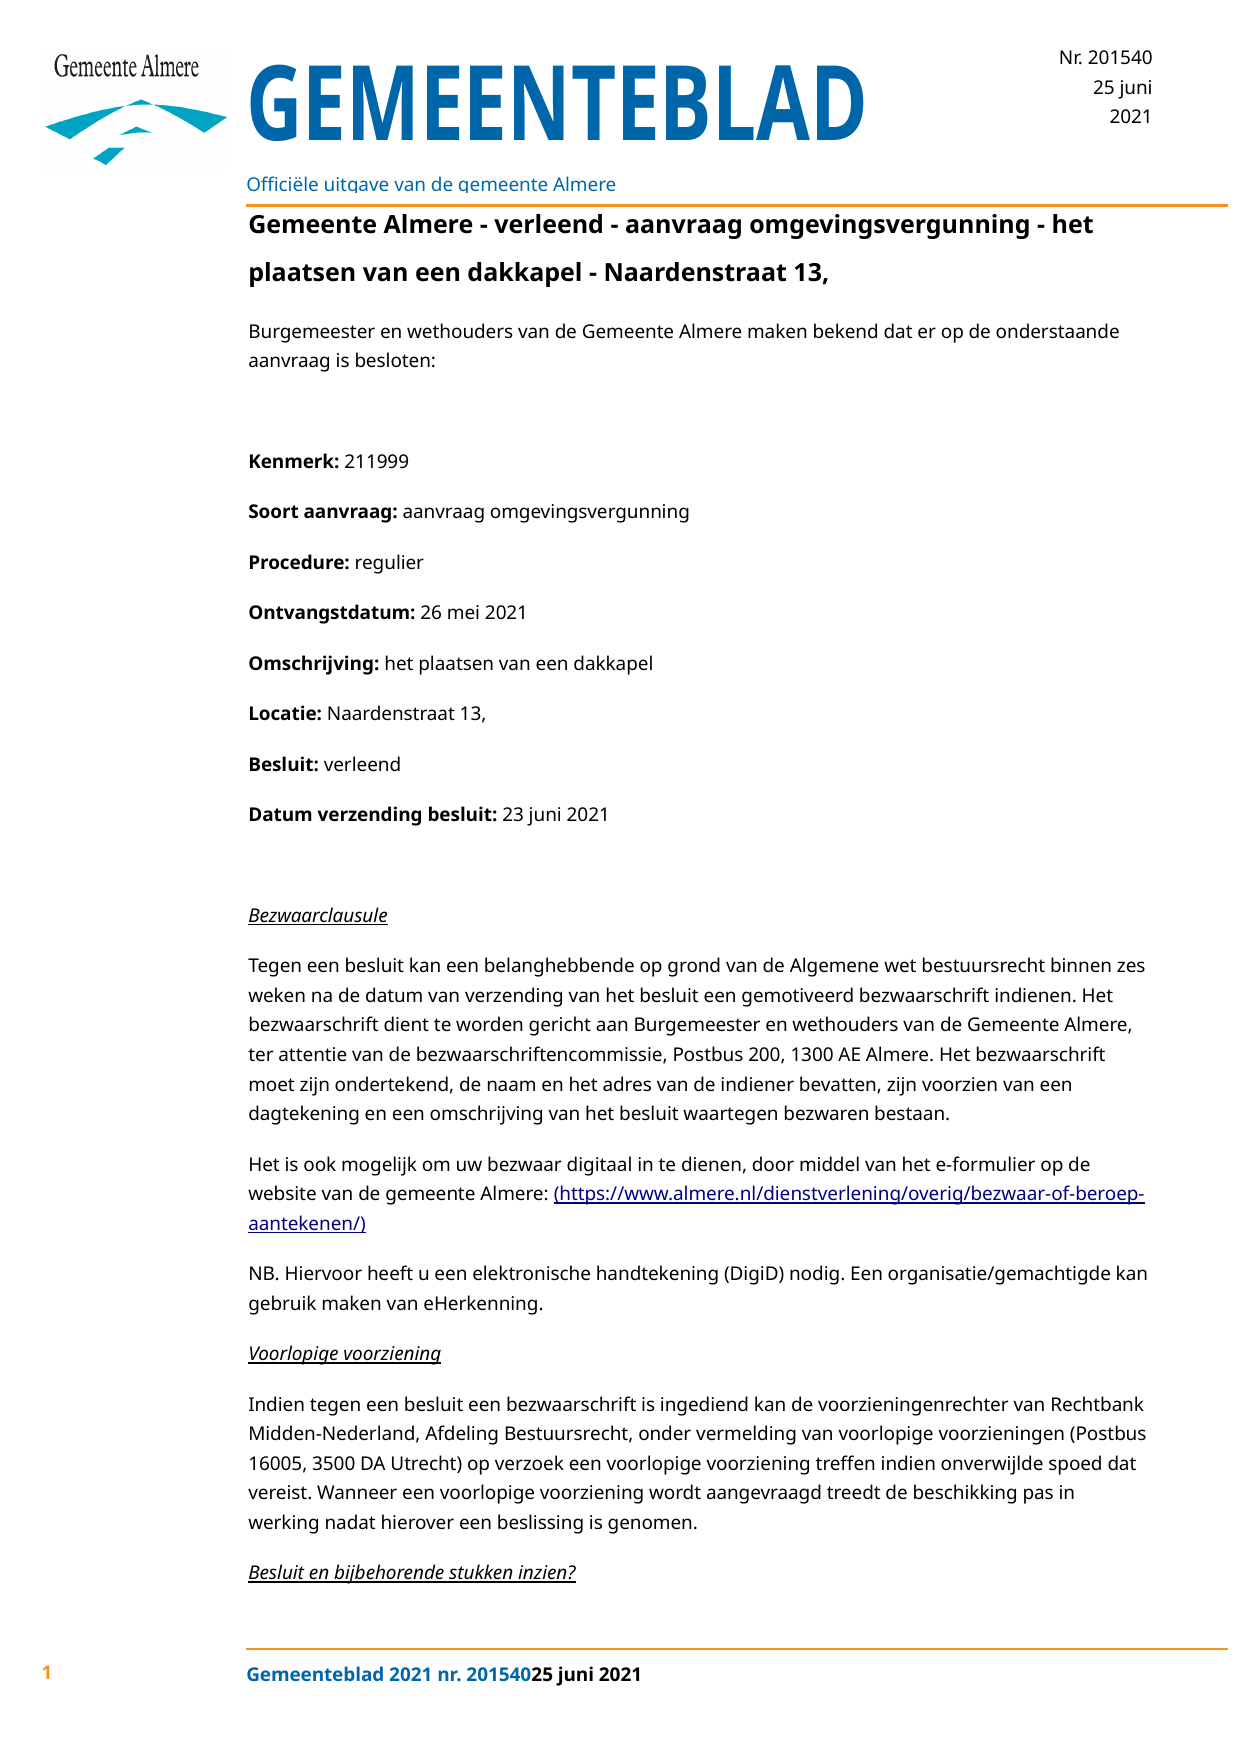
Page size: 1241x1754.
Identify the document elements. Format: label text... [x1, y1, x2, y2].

text Voorlopige voorziening [248, 1340, 1152, 1366]
text Datum verzending besluit: 23 juni 2021 [248, 801, 1152, 827]
text Burgemeester en wethouders van de Gemeente Almere maken bekend dat er op de onderstaande aanvraag is besloten: [248, 318, 1152, 373]
text Ontvangstdatum: 26 mei 2021 [248, 599, 1152, 625]
text Het is ook mogelijk om uw bezwaar digitaal in te dienen, door middel van het e-formulier op de website van de gemeente Almere: (https://www.almere.nl/dienstverlening/overig/bezwaar-of-beroep-aantekenen/) [248, 1151, 1152, 1236]
text Gemeente Almere - verleend - aanvraag omgevingsvergunning - het plaatsen van een dakkapel - Naardenstraat 13, [248, 207, 1152, 288]
text Besluit: verleend [248, 751, 1152, 777]
text Tegen een besluit kan een belanghebbende op grond van de Algemene wet bestuursrecht binnen zes weken na de datum van verzending van het besluit een gemotiveerd bezwaarschrift indienen. Het bezwaarschrift dient te worden gericht aan Burgemeester en wethouders van de Gemeente Almere, ter attentie van de bezwaarschriftencommissie, Postbus 200, 1300 AE Almere. Het bezwaarschrift moet zijn ondertekend, de naam en het adres van de indiener bevatten, zijn voorzien van een dagtekening en een omschrijving van het besluit waartegen bezwaren bestaan. [248, 952, 1152, 1126]
text Indien tegen een besluit een bezwaarschrift is ingediend kan de voorzieningenrechter van Rechtbank Midden-Nederland, Afdeling Bestuursrecht, onder vermelding van voorlopige voorzieningen (Postbus 16005, 3500 DA Utrecht) op verzoek een voorlopige voorziening treffen indien onverwijlde spoed dat vereist. Wanneer een voorlopige voorziening wordt aangevraagd treedt de beschikking pas in werking nadat hierover een beslissing is genomen. [248, 1391, 1152, 1535]
text Bezwaarclausule [248, 902, 1152, 928]
text NB. Hiervoor heeft u een elektronische handtekening (DigiD) nodig. Een organisatie/gemachtigde kan gebruik maken van eHerkenning. [248, 1260, 1152, 1316]
text Kenmerk: 211999 [248, 448, 1152, 474]
text Soort aanvraag: aanvraag omgevingsvergunning [248, 499, 1152, 524]
text Omschrijving: het plaatsen van een dakkapel [248, 650, 1152, 676]
text Besluit en bijbehorende stukken inzien? [248, 1559, 1152, 1585]
text Procedure: regulier [248, 549, 1152, 575]
picture [41, 47, 231, 172]
text Locatie: Naardenstraat 13, [248, 700, 1152, 726]
